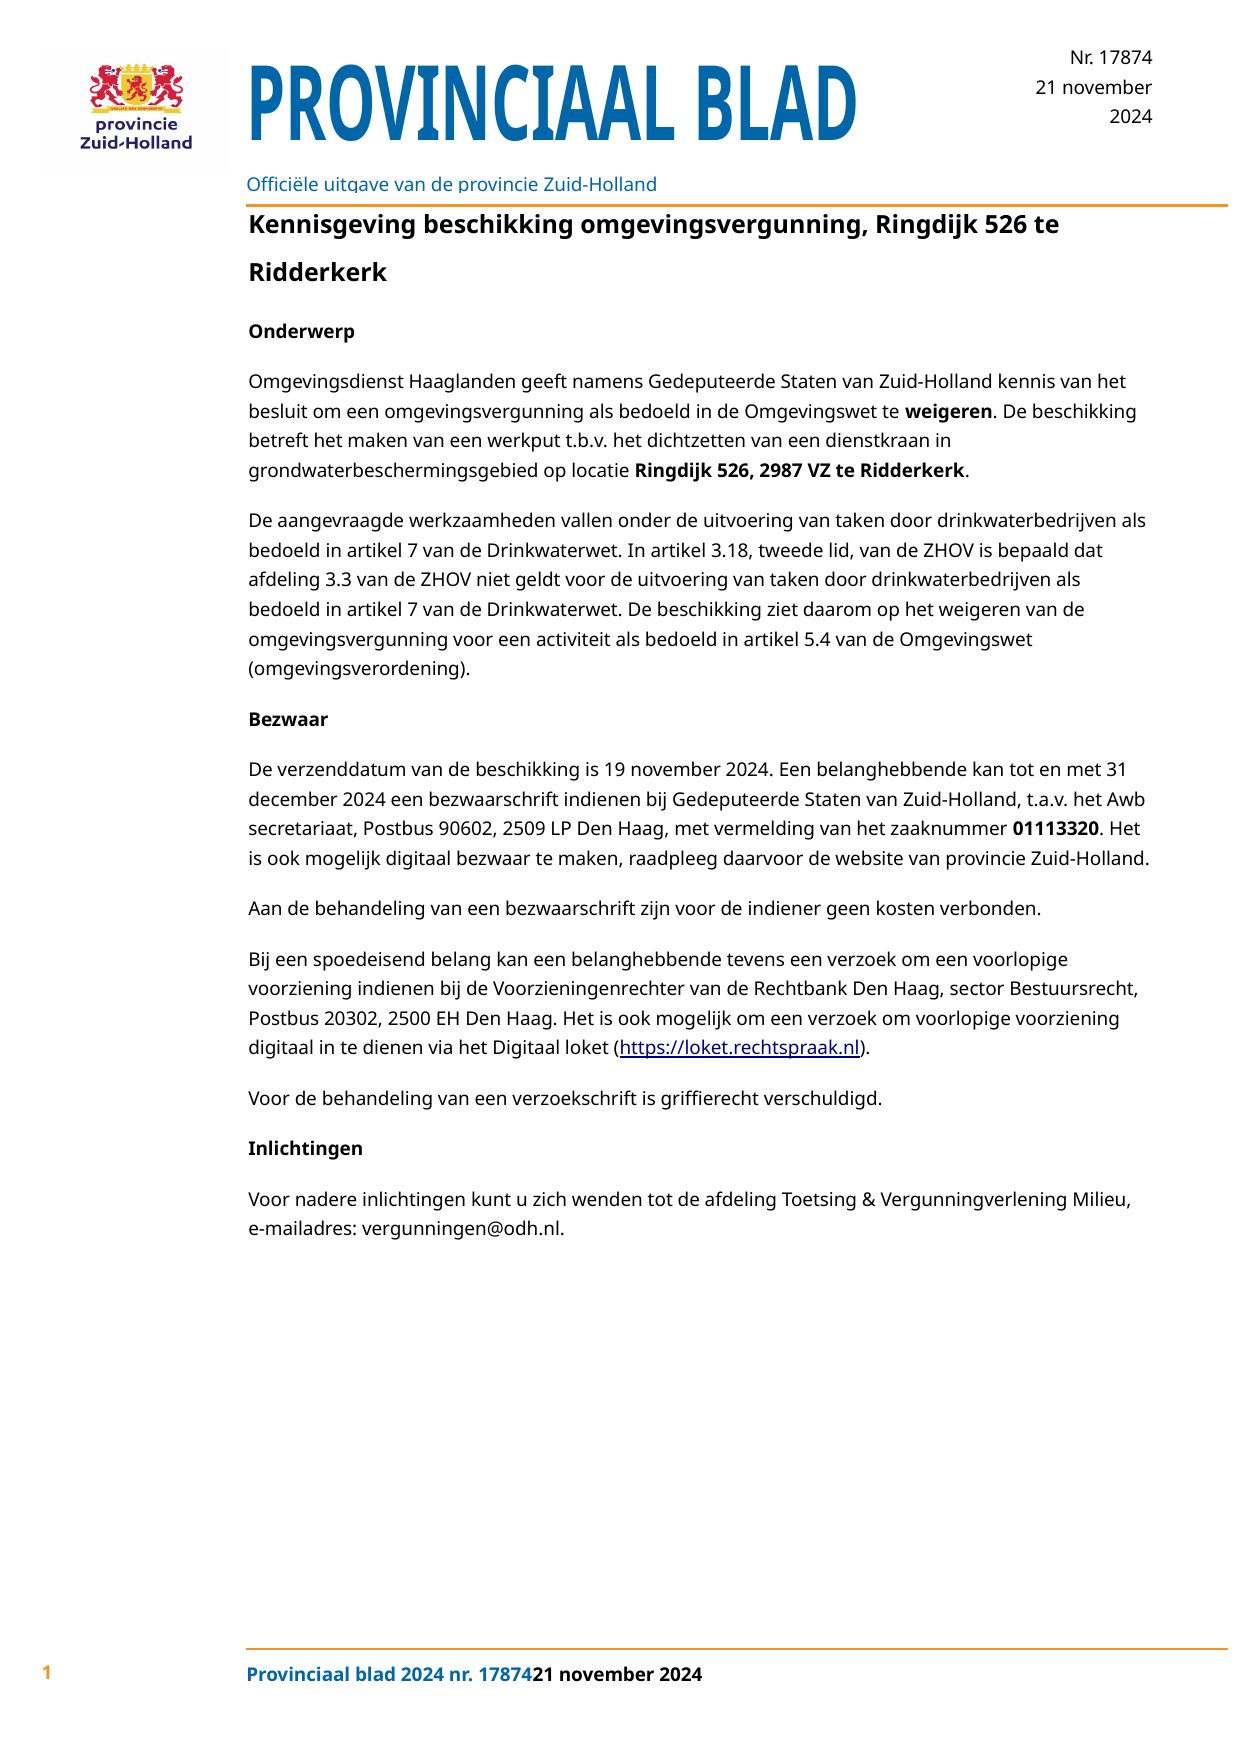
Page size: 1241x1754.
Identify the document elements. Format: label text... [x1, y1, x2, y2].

text Voor de behandeling van een verzoekschrift is griffierecht verschuldigd. [248, 1085, 1152, 1111]
text Omgevingsdienst Haaglanden geeft namens Gedeputeerde Staten van Zuid-Holland kennis van het besluit om een omgevingsvergunning als bedoeld in de Omgevingswet te weigeren. De beschikking betreft het maken van een werkput t.b.v. het dichtzetten van een dienstkraan in grondwaterbeschermingsgebied op locatie Ringdijk 526, 2987 VZ te Ridderkerk. [248, 368, 1152, 483]
text Voor nadere inlichtingen kunt u zich wenden tot de afdeling Toetsing & Vergunningverlening Milieu, e-mailadres: vergunningen@odh.nl. [248, 1186, 1152, 1241]
text Bezwaar [248, 706, 1152, 732]
text Aan de behandeling van een bezwaarschrift zijn voor de indiener geen kosten verbonden. [248, 895, 1152, 921]
text Onderwerp [248, 318, 1152, 344]
text De aangevraagde werkzaamheden vallen onder de uitvoering van taken door drinkwaterbedrijven als bedoeld in artikel 7 van de Drinkwaterwet. In artikel 3.18, tweede lid, van de ZHOV is bepaald dat afdeling 3.3 van de ZHOV niet geldt voor de uitvoering van taken door drinkwaterbedrijven als bedoeld in artikel 7 van de Drinkwaterwet. De beschikking ziet daarom op het weigeren van de omgevingsvergunning voor een activiteit als bedoeld in artikel 5.4 van de Omgevingswet (omgevingsverordening). [248, 507, 1152, 681]
text Kennisgeving beschikking omgevingsvergunning, Ringdijk 526 te Ridderkerk [248, 207, 1152, 288]
picture [41, 47, 231, 172]
text Bij een spoedeisend belang kan een belanghebbende tevens een verzoek om een voorlopige voorziening indienen bij de Voorzieningenrechter van de Rechtbank Den Haag, sector Bestuursrecht, Postbus 20302, 2500 EH Den Haag. Het is ook mogelijk om een verzoek om voorlopige voorziening digitaal in te dienen via het Digitaal loket (https://loket.rechtspraak.nl). [248, 946, 1152, 1060]
text Inlichtingen [248, 1135, 1152, 1161]
text De verzenddatum van de beschikking is 19 november 2024. Een belanghebbende kan tot en met 31 december 2024 een bezwaarschrift indienen bij Gedeputeerde Staten van Zuid-Holland, t.a.v. het Awb secretariaat, Postbus 90602, 2509 LP Den Haag, met vermelding van het zaaknummer 01113320. Het is ook mogelijk digitaal bezwaar te maken, raadpleeg daarvoor de website van provincie Zuid-Holland. [248, 756, 1152, 871]
